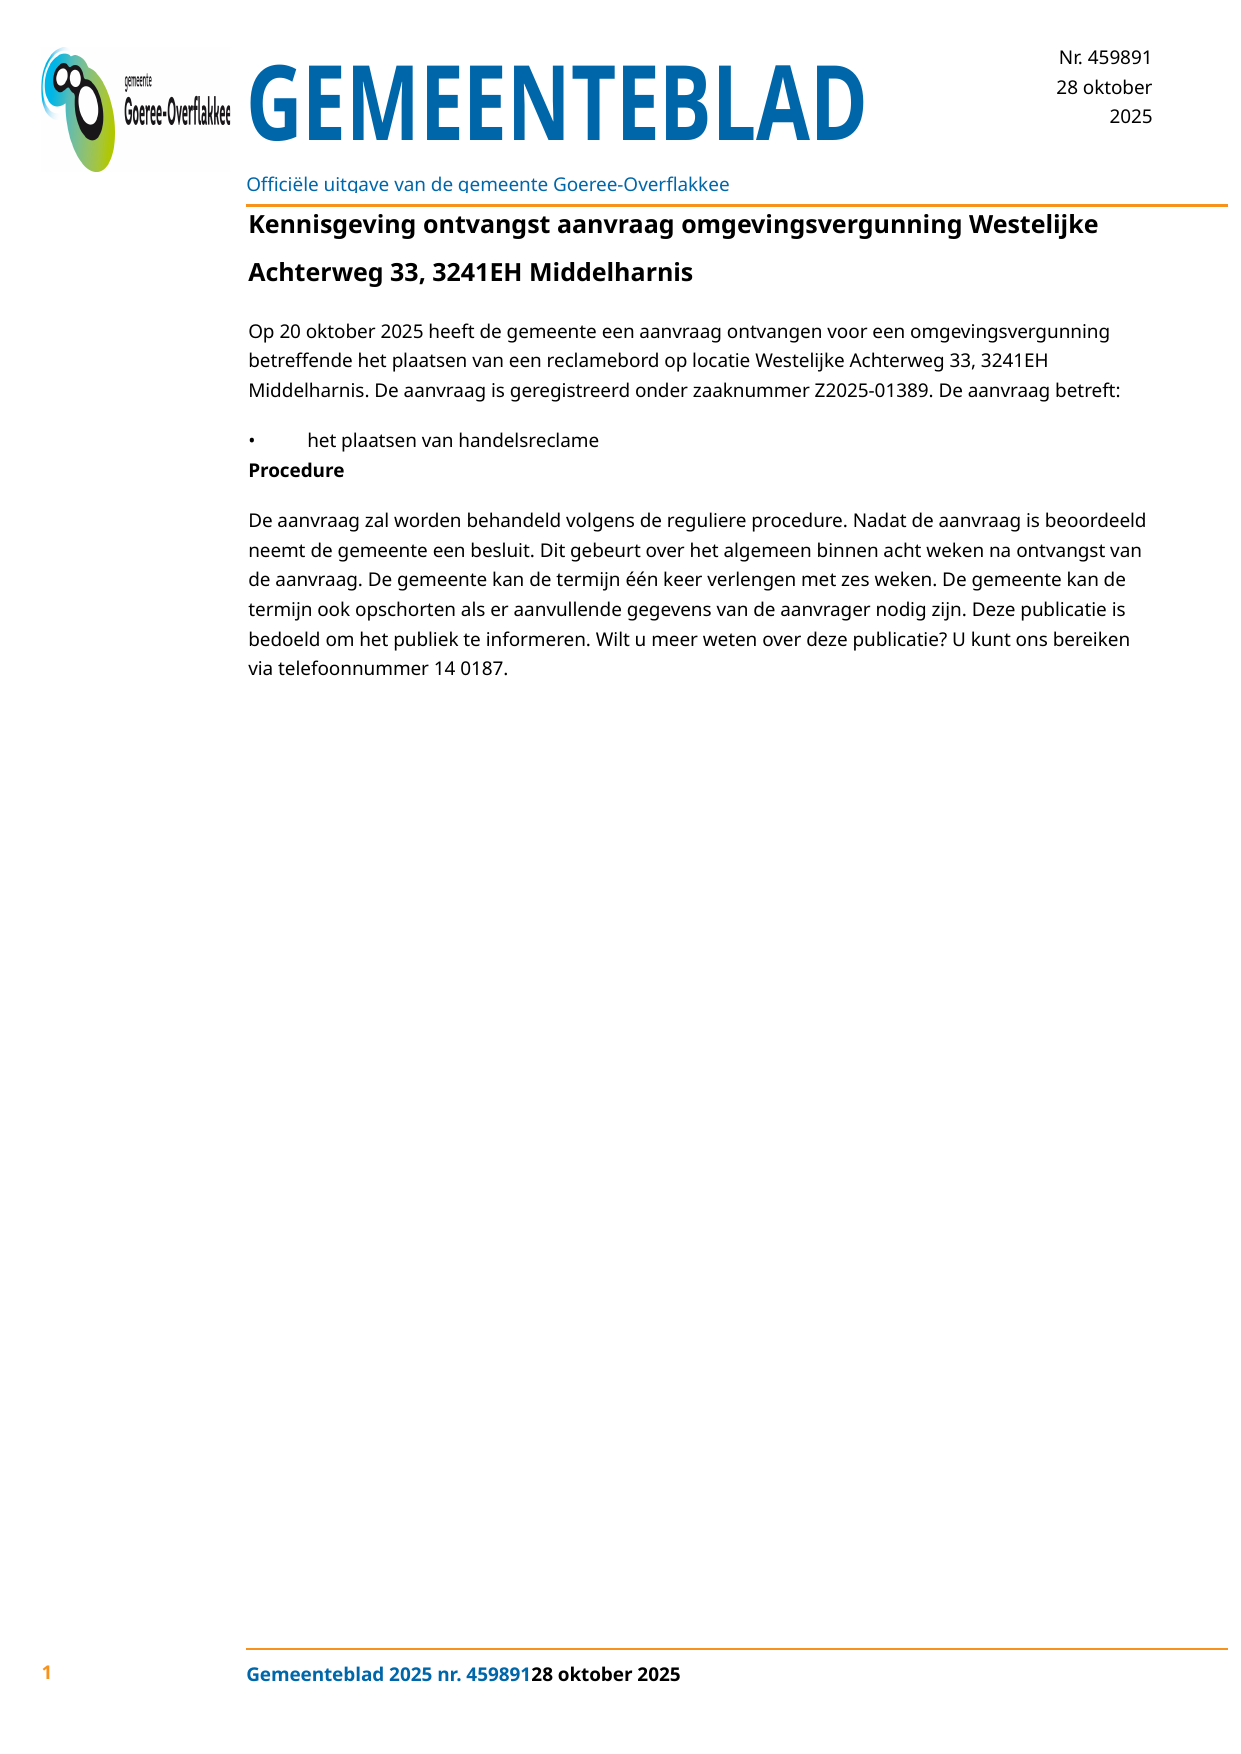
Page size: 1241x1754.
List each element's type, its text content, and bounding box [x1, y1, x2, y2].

list het plaatsen van handelsreclame [248, 427, 1152, 453]
picture [41, 47, 231, 172]
text Op 20 oktober 2025 heeft de gemeente een aanvraag ontvangen voor een omgevingsvergunning betreffende het plaatsen van een reclamebord op locatie Westelijke Achterweg 33, 3241EH Middelharnis. De aanvraag is geregistreerd onder zaaknummer Z2025-01389. De aanvraag betreft: [248, 318, 1152, 403]
text De aanvraag zal worden behandeld volgens de reguliere procedure. Nadat de aanvraag is beoordeeld neemt de gemeente een besluit. Dit gebeurt over het algemeen binnen acht weken na ontvangst van de aanvraag. De gemeente kan de termijn één keer verlengen met zes weken. De gemeente kan de termijn ook opschorten als er aanvullende gegevens van de aanvrager nodig zijn. Deze publicatie is bedoeld om het publiek te informeren. Wilt u meer weten over deze publicatie? U kunt ons bereiken via telefoonnummer 14 0187. [248, 507, 1152, 681]
text Kennisgeving ontvangst aanvraag omgevingsvergunning Westelijke Achterweg 33, 3241EH Middelharnis [248, 207, 1152, 288]
text Procedure [248, 457, 1152, 483]
